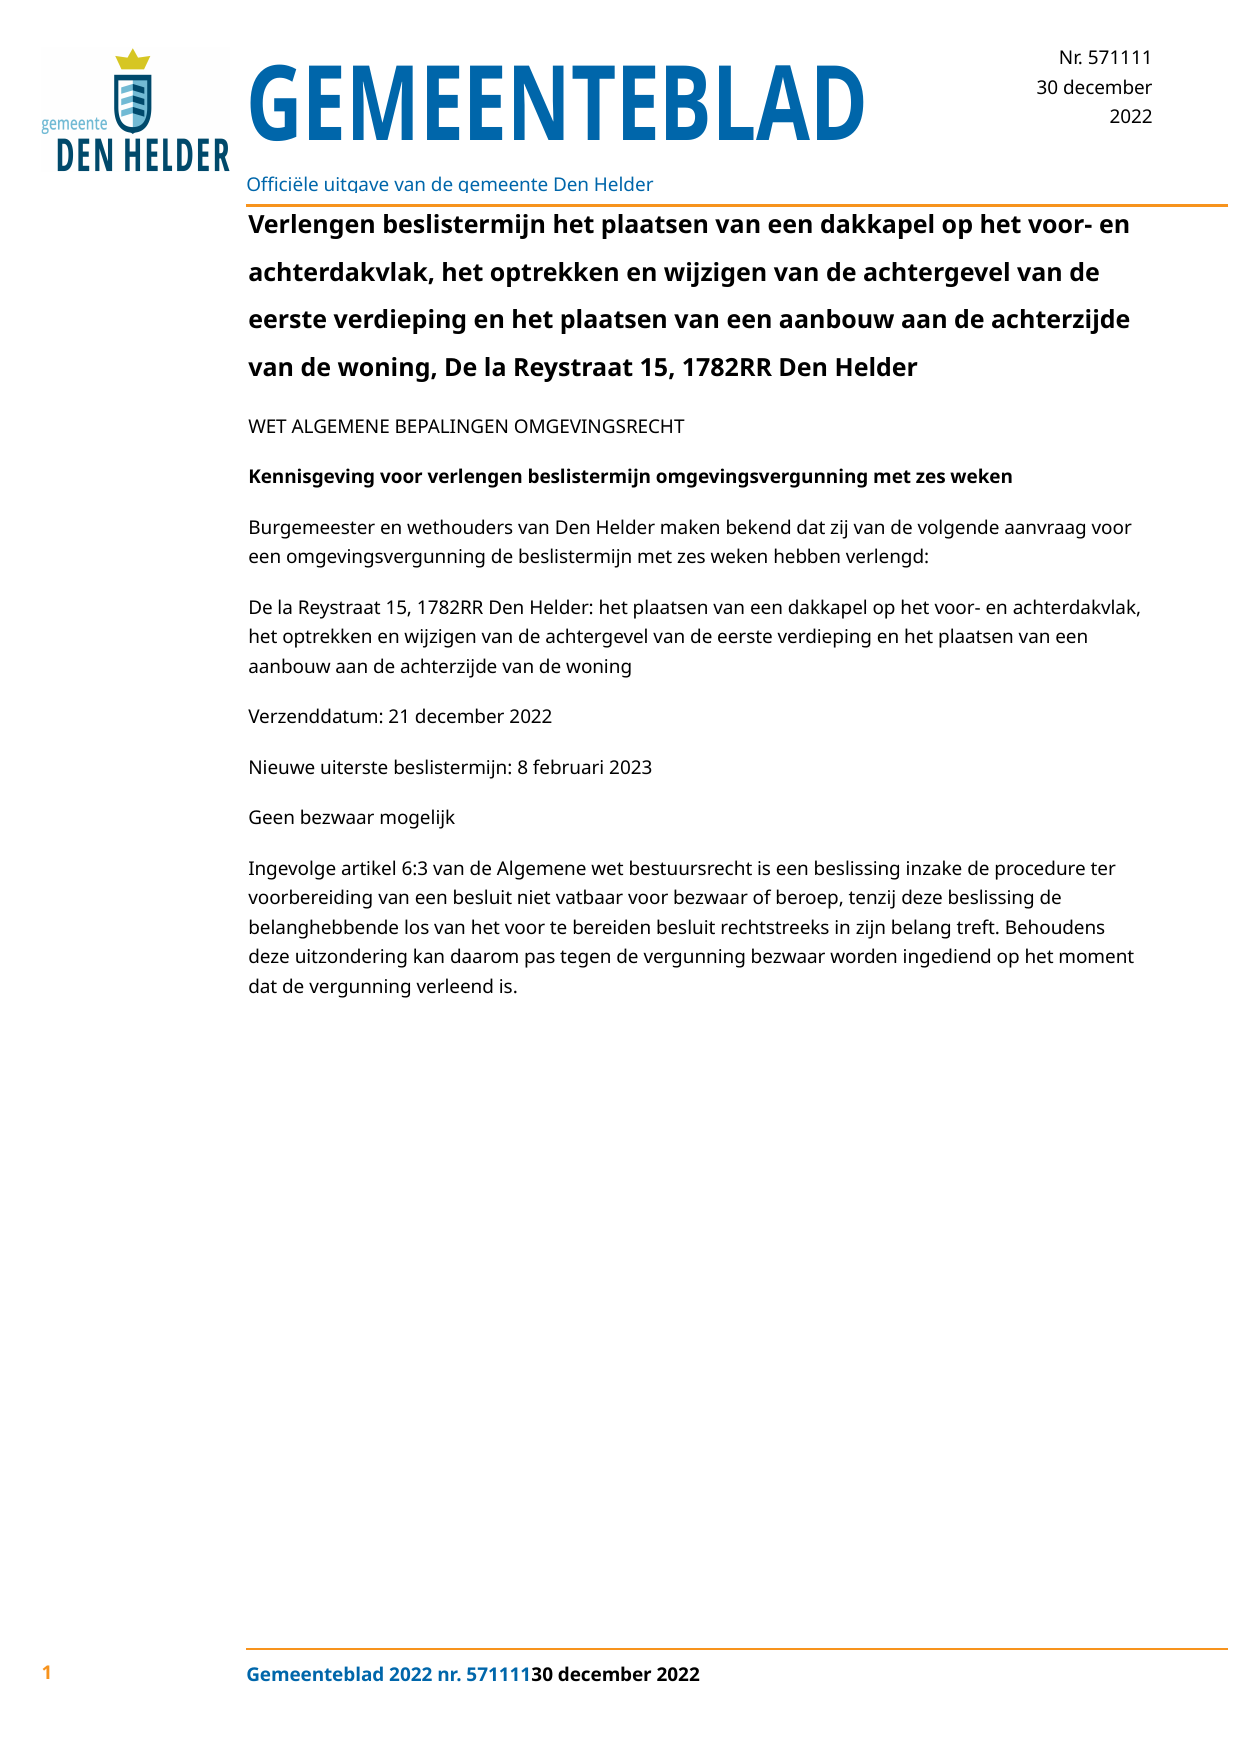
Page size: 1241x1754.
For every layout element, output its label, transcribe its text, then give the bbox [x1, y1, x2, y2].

picture [41, 47, 231, 172]
text Geen bezwaar mogelijk [248, 804, 1152, 830]
text Verzenddatum: 21 december 2022 [248, 703, 1152, 729]
text WET ALGEMENE BEPALINGEN OMGEVINGSRECHT [248, 413, 1152, 439]
text Verlengen beslistermijn het plaatsen van een dakkapel op het voor- en achterdakvlak, het optrekken en wijzigen van de achtergevel van de eerste verdieping en het plaatsen van een aanbouw aan de achterzijde van de woning, De la Reystraat 15, 1782RR Den Helder [248, 207, 1152, 384]
text Nieuwe uiterste beslistermijn: 8 februari 2023 [248, 754, 1152, 780]
text De la Reystraat 15, 1782RR Den Helder: het plaatsen van een dakkapel op het voor- en achterdakvlak, het optrekken en wijzigen van de achtergevel van de eerste verdieping en het plaatsen van een aanbouw aan de achterzijde van de woning [248, 594, 1152, 679]
picture [63, 144, 68, 165]
picture [220, 160, 224, 172]
picture [182, 144, 187, 165]
text Kennisgeving voor verlengen beslistermijn omgevingsvergunning met zes weken [248, 463, 1152, 489]
text Burgemeester en wethouders van Den Helder maken bekend dat zij van de volgende aanvraag voor een omgevingsvergunning de beslistermijn met zes weken hebben verlengd: [248, 514, 1152, 569]
text Ingevolge artikel 6:3 van de Algemene wet bestuursrecht is een beslissing inzake de procedure ter voorbereiding van een besluit niet vatbaar voor bezwaar of beroep, tenzij deze beslissing de belanghebbende los van het voor te bereiden besluit rechtstreeks in zijn belang treft. Behoudens deze uitzondering kan daarom pas tegen de vergunning bezwaar worden ingediend op het moment dat de vergunning verleend is. [248, 855, 1152, 999]
picture [100, 154, 106, 172]
picture [130, 157, 135, 172]
